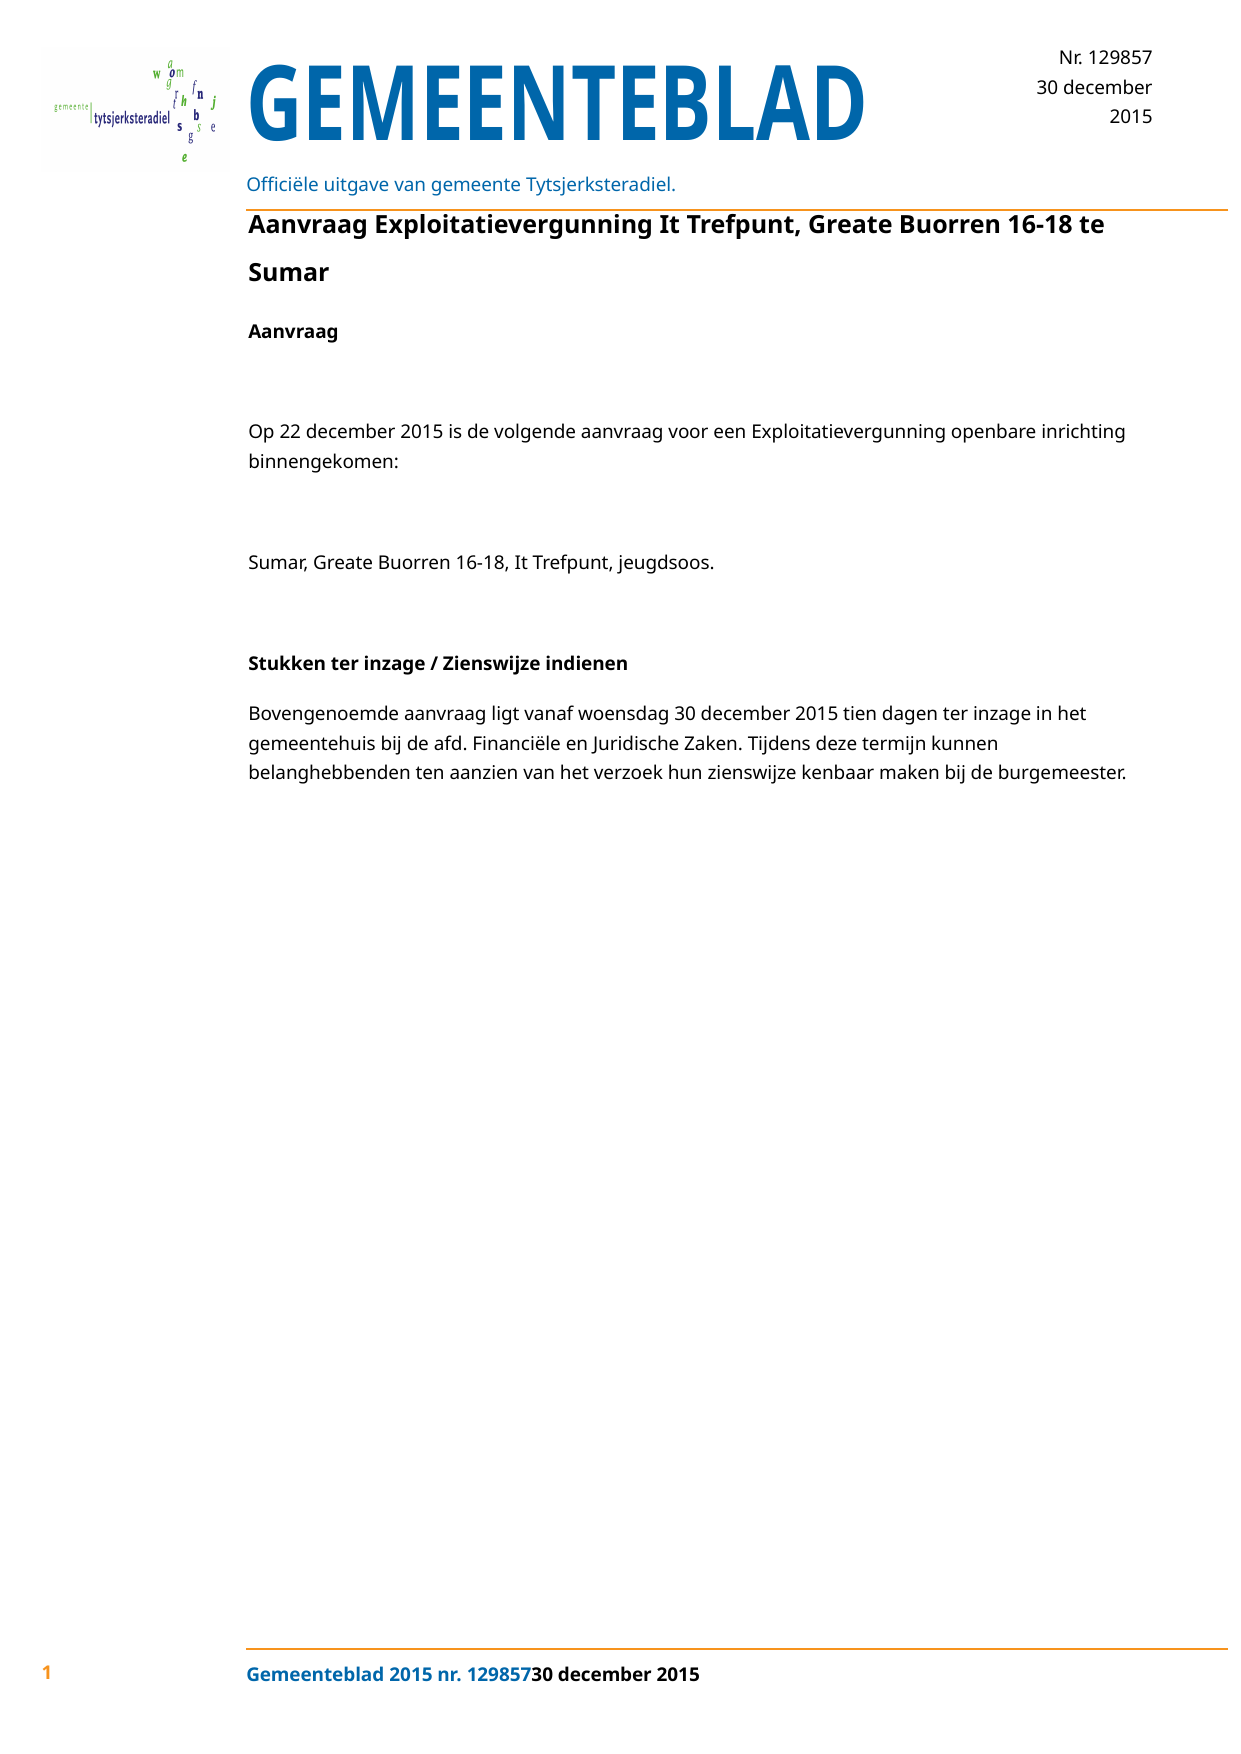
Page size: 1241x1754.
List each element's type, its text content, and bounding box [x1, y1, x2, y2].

text Bovengenoemde aanvraag ligt vanaf woensdag 30 december 2015 tien dagen ter inzage in het gemeentehuis bij de afd. Financiële en Juridische Zaken. Tijdens deze termijn kunnen belanghebbenden ten aanzien van het verzoek hun zienswijze kenbaar maken bij de burge­meester. [248, 700, 1152, 785]
text Aanvraag [248, 318, 1152, 344]
picture [41, 47, 231, 172]
text Stukken ter inzage / Zienswijze indienen [248, 650, 1152, 676]
text Aanvraag Exploitatievergunning It Trefpunt, Greate Buorren 16-18 te Sumar [248, 211, 1152, 288]
text Sumar, Greate Buorren 16-18, It Trefpunt, jeugdsoos. [248, 549, 1152, 575]
text Op 22 december 2015 is de volgende aanvraag voor een Exploitatievergunning openbare inrichting binnengekomen: [248, 419, 1152, 474]
